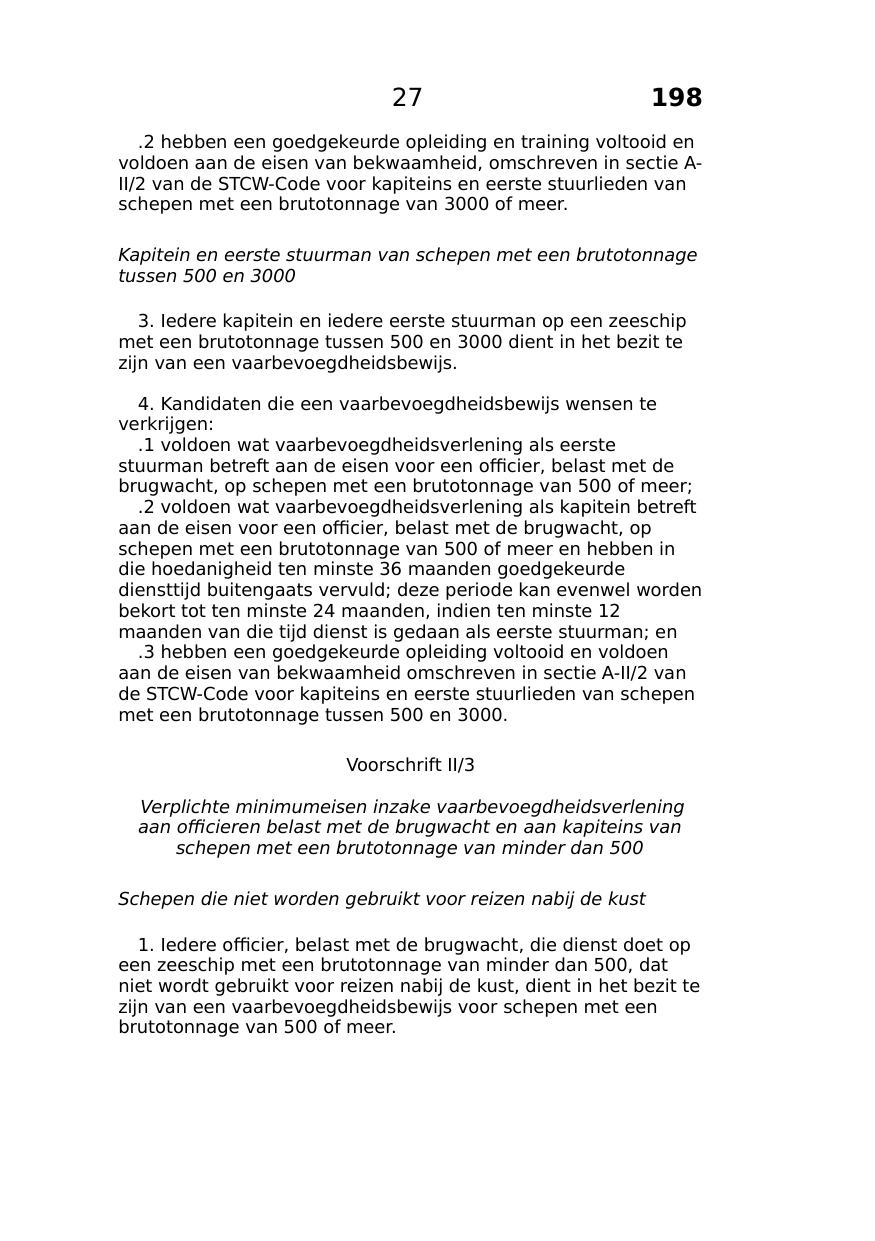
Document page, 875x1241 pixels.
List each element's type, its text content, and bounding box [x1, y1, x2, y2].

text 1. Iedere officier, belast met de brugwacht, die dienst doet op een zeeschip met een brutotonnage van minder dan 500, dat niet wordt gebruikt voor reizen nabij de kust, dient in het bezit te zijn van een vaarbevoegdheidsbewijs voor schepen met een brutotonnage van 500 of meer. [118, 934, 703, 1038]
text .2 hebben een goedgekeurde opleiding en training voltooid en voldoen aan de eisen van bekwaamheid, omschreven in sectie A-II/2 van de STCW-Code voor kapiteins en eerste stuurlieden van schepen met een brutotonnage van 3000 of meer. [118, 132, 703, 215]
subtitle Voorschrift II/3 Verplichte minimumeisen inzake vaarbevoegdheidsverlening aan officieren belast met de brugwacht en aan kapiteins van schepen met een brutotonnage van minder dan 500 [118, 755, 703, 859]
text .2 voldoen wat vaarbevoegdheidsverlening als kapitein betreft aan de eisen voor een officier, belast met de brugwacht, op schepen met een brutotonnage van 500 of meer en hebben in die hoedanigheid ten minste 36 maanden goedgekeurde diensttijd buitengaats vervuld; deze periode kan evenwel worden bekort tot ten minste 24 maanden, indien ten minste 12 maanden van die tijd dienst is gedaan als eerste stuurman; en [118, 497, 703, 642]
text .3 hebben een goedgekeurde opleiding voltooid en voldoen aan de eisen van bekwaamheid omschreven in sectie A-II/2 van de STCW-Code voor kapiteins en eerste stuurlieden van schepen met een brutotonnage tussen 500 en 3000. [118, 642, 703, 725]
text 3. Iedere kapitein en iedere eerste stuurman op een zeeschip met een brutotonnage tussen 500 en 3000 dient in het bezit te zijn van een vaarbevoegdheidsbewijs. [118, 311, 703, 373]
subtitle Kapitein en eerste stuurman van schepen met een brutotonnage tussen 500 en 3000 [118, 245, 703, 286]
text .1 voldoen wat vaarbevoegdheidsverlening als eerste stuurman betreft aan de eisen voor een officier, belast met de brugwacht, op schepen met een brutotonnage van 500 of meer; [118, 435, 703, 497]
subtitle Schepen die niet worden gebruikt voor reizen nabij de kust [118, 889, 703, 909]
text 4. Kandidaten die een vaarbevoegdheidsbewijs wensen te verkrijgen: [118, 393, 703, 435]
